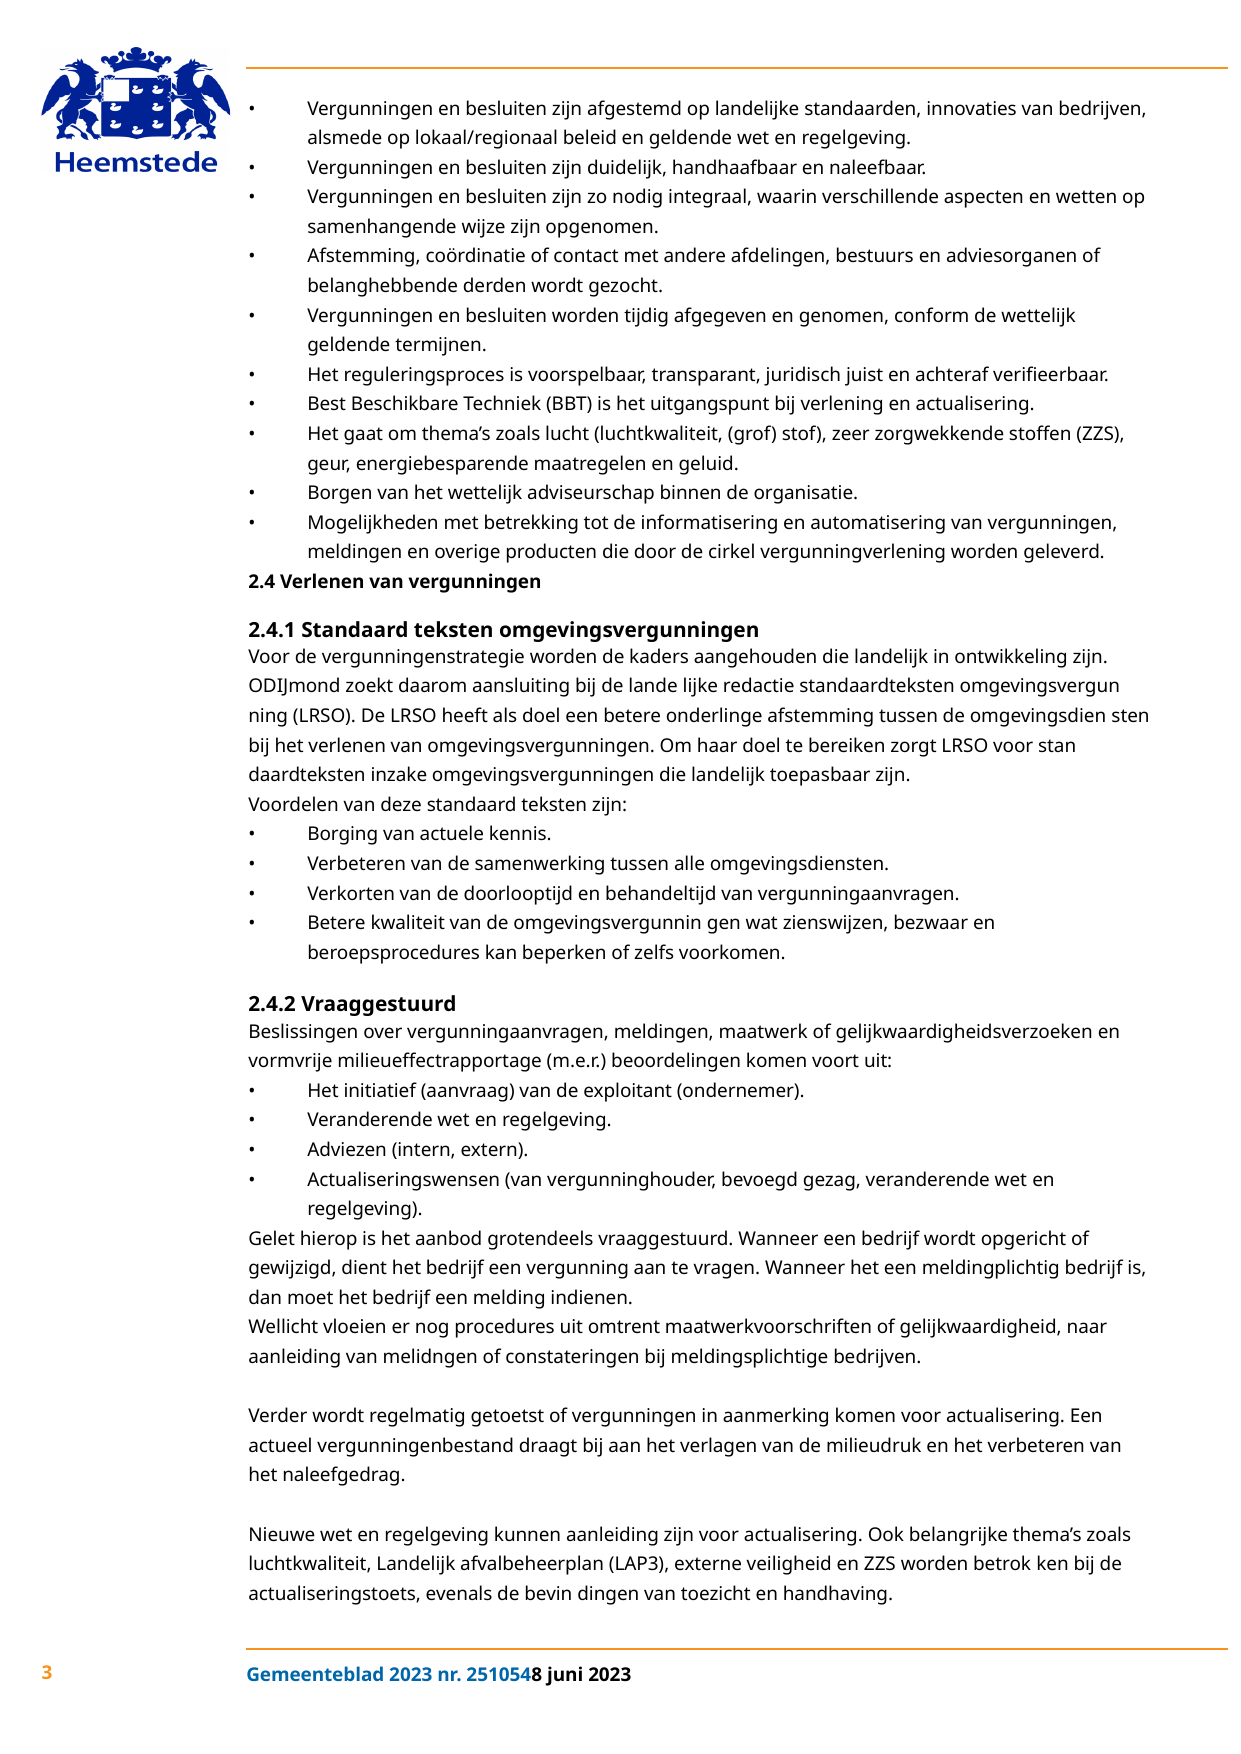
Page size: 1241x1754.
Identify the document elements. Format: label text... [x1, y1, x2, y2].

text ODIJmond zoekt daarom aansluiting bij de lande­ lijke redactie standaardteksten omgevingsvergun­ ning (LRSO). De LRSO heeft als doel een betere onderlinge afstemming tussen de omgevingsdien­ sten bij het verlenen van omgevingsvergunningen. Om haar doel te bereiken zorgt LRSO voor stan­ daardteksten inzake omgevingsvergunningen die landelijk toepasbaar zijn. [248, 673, 1152, 787]
list Vergunningen en besluiten worden tijdig afgegeven en genomen, conform de wettelijk geldende termijnen. [248, 302, 1152, 357]
list Borgen van het wettelijk adviseurschap binnen de organisatie. [248, 479, 1152, 505]
text Voordelen van deze standaard teksten zijn: [248, 791, 1152, 817]
text Voor de vergunningenstrategie worden de kaders aangehouden die landelijk in ontwikkeling zijn. [248, 643, 1152, 669]
list Het initiatief (aanvraag) van de exploitant (ondernemer). [248, 1077, 1152, 1103]
list Borging van actuele kennis. [248, 821, 1152, 846]
text Wellicht vloeien er nog procedures uit omtrent maatwerkvoorschriften of gelijkwaardigheid, naar aanleiding van melidngen of constateringen bij meldingsplichtige bedrijven. [248, 1314, 1152, 1369]
list Adviezen (intern, extern). [248, 1136, 1152, 1162]
list Best Beschikbare Techniek (BBT) is het uitgangspunt bij verlening en actualisering. [248, 391, 1152, 416]
list Veranderende wet­ en regelgeving. [248, 1107, 1152, 1132]
list Het reguleringsproces is voorspelbaar, transparant, juridisch juist en achteraf verifieerbaar. [248, 361, 1152, 387]
list Vergunningen en besluiten zijn afgestemd op landelijke standaarden, innovaties van bedrijven, alsmede op lokaal/regionaal beleid en geldende wet­ en regelgeving. [248, 95, 1152, 150]
list Vergunningen en besluiten zijn zo nodig integraal, waarin verschillende aspecten en wetten op samenhangende wijze zijn opgenomen. [248, 183, 1152, 239]
text Gelet hierop is het aanbod grotendeels vraaggestuurd. Wanneer een bedrijf wordt opgericht of gewijzigd, dient het bedrijf een vergunning aan te vragen. Wanneer het een meldingplichtig bedrijf is, dan moet het bedrijf een melding indienen. [248, 1225, 1152, 1310]
picture [41, 47, 231, 172]
list Betere kwaliteit van de omgevingsvergunnin­ gen wat zienswijzen, bezwaar­ en beroepsprocedures kan beperken of zelfs voorkomen. [248, 909, 1152, 965]
list Het gaat om thema’s zoals lucht (luchtkwaliteit, (grof) stof), zeer zorgwekkende stoffen (ZZS), geur, energiebesparende maatregelen en geluid. [248, 420, 1152, 476]
list Verkorten van de doorlooptijd en behandeltijd van vergunningaanvragen. [248, 880, 1152, 906]
list Verbeteren van de samenwerking tussen alle omgevingsdiensten. [248, 850, 1152, 876]
text Nieuwe­ wet en regelgeving kunnen aanleiding zijn voor actualisering. Ook belangrijke thema’s zoals luchtkwaliteit, Landelijk afvalbeheerplan (LAP3), externe veiligheid en ZZS worden betrok­ ken bij de actualiseringstoets, evenals de bevin­ dingen van toezicht en handhaving. [248, 1521, 1152, 1606]
text 2.4.1 Standaard teksten omgevingsvergunningen [248, 615, 1152, 643]
list Actualiseringswensen (van vergunninghouder, bevoegd gezag, veranderende wet­ en regelgeving). [248, 1166, 1152, 1221]
text 2.4.2 Vraaggestuurd [248, 989, 1152, 1018]
text Beslissingen over vergunningaanvragen, meldingen, maatwerk­ of gelijkwaardigheidsverzoeken en vormvrije milieueffectrapportage (m.e.r.) beoordelingen komen voort uit: [248, 1018, 1152, 1073]
list Mogelijkheden met betrekking tot de informatisering en automatisering van vergunningen, meldingen en overige producten die door de cirkel vergunningverlening worden geleverd. [248, 509, 1152, 564]
text Verder wordt regelmatig getoetst of vergunningen in aanmerking komen voor actualisering. Een actueel vergunningenbestand draagt bij aan het verlagen van de milieudruk en het verbeteren van het naleefgedrag. [248, 1402, 1152, 1487]
list Vergunningen en besluiten zijn duidelijk, handhaafbaar en naleefbaar. [248, 154, 1152, 180]
text 2.4 Verlenen van vergunningen [248, 568, 1152, 594]
list Afstemming, coördinatie of contact met andere afdelingen, bestuurs­ en adviesorganen of belanghebbende derden wordt gezocht. [248, 243, 1152, 298]
